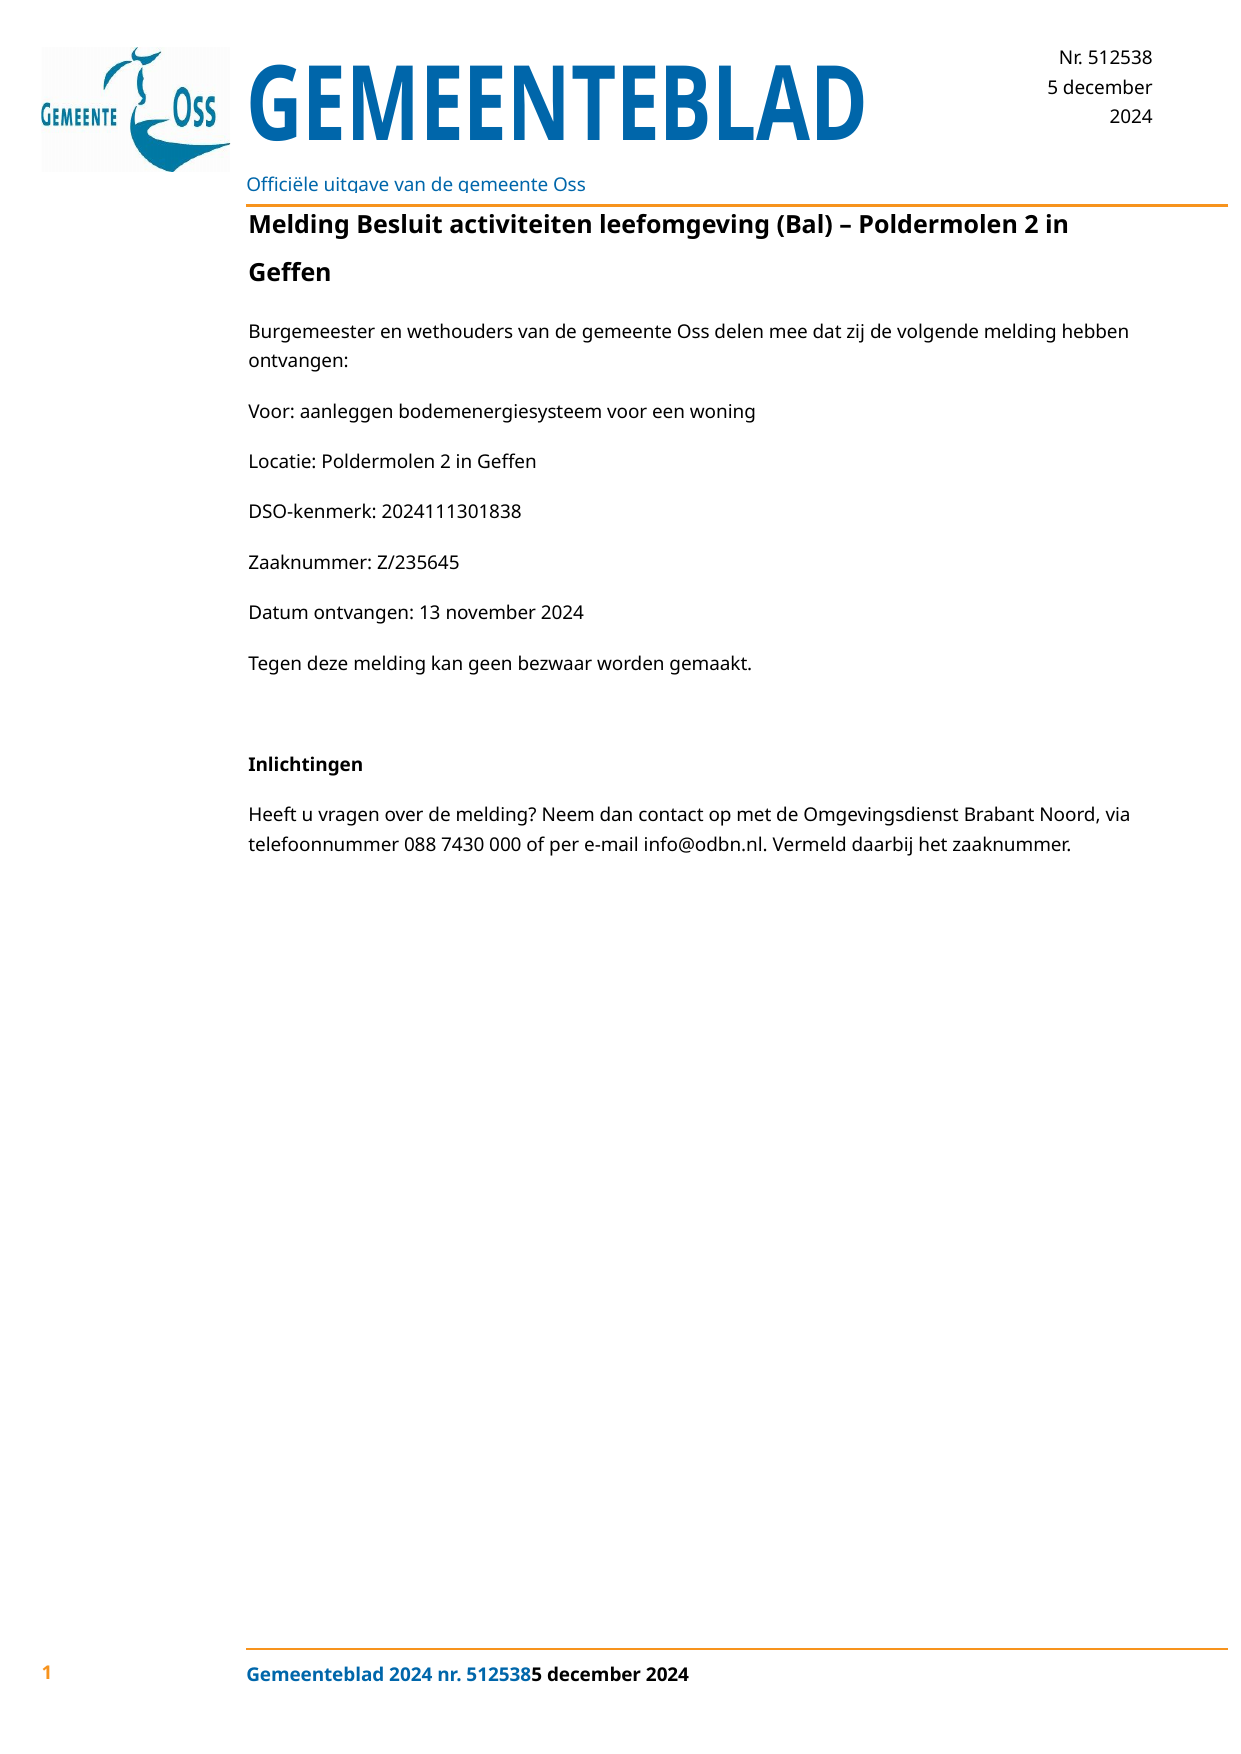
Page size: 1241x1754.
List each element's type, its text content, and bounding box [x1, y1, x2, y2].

text Burgemeester en wethouders van de gemeente Oss delen mee dat zij de volgende melding hebben ontvangen: [248, 318, 1152, 373]
text Voor: aanleggen bodemenergiesysteem voor een woning [248, 398, 1152, 424]
picture [41, 47, 231, 172]
text Tegen deze melding kan geen bezwaar worden gemaakt. [248, 650, 1152, 676]
text Zaaknummer: Z/235645 [248, 549, 1152, 575]
text Melding Besluit activiteiten leefomgeving (Bal) – Poldermolen 2 in Geffen [248, 207, 1152, 288]
text Datum ontvangen: 13 november 2024 [248, 599, 1152, 625]
text Inlichtingen [248, 751, 1152, 777]
text Locatie: Poldermolen 2 in Geffen [248, 448, 1152, 474]
text Heeft u vragen over de melding? Neem dan contact op met de Omgevingsdienst Brabant Noord, via telefoonnummer 088 7430 000 of per e-mail info@odbn.nl. Vermeld daarbij het zaaknummer. [248, 801, 1152, 857]
text DSO-kenmerk: 2024111301838 [248, 499, 1152, 524]
